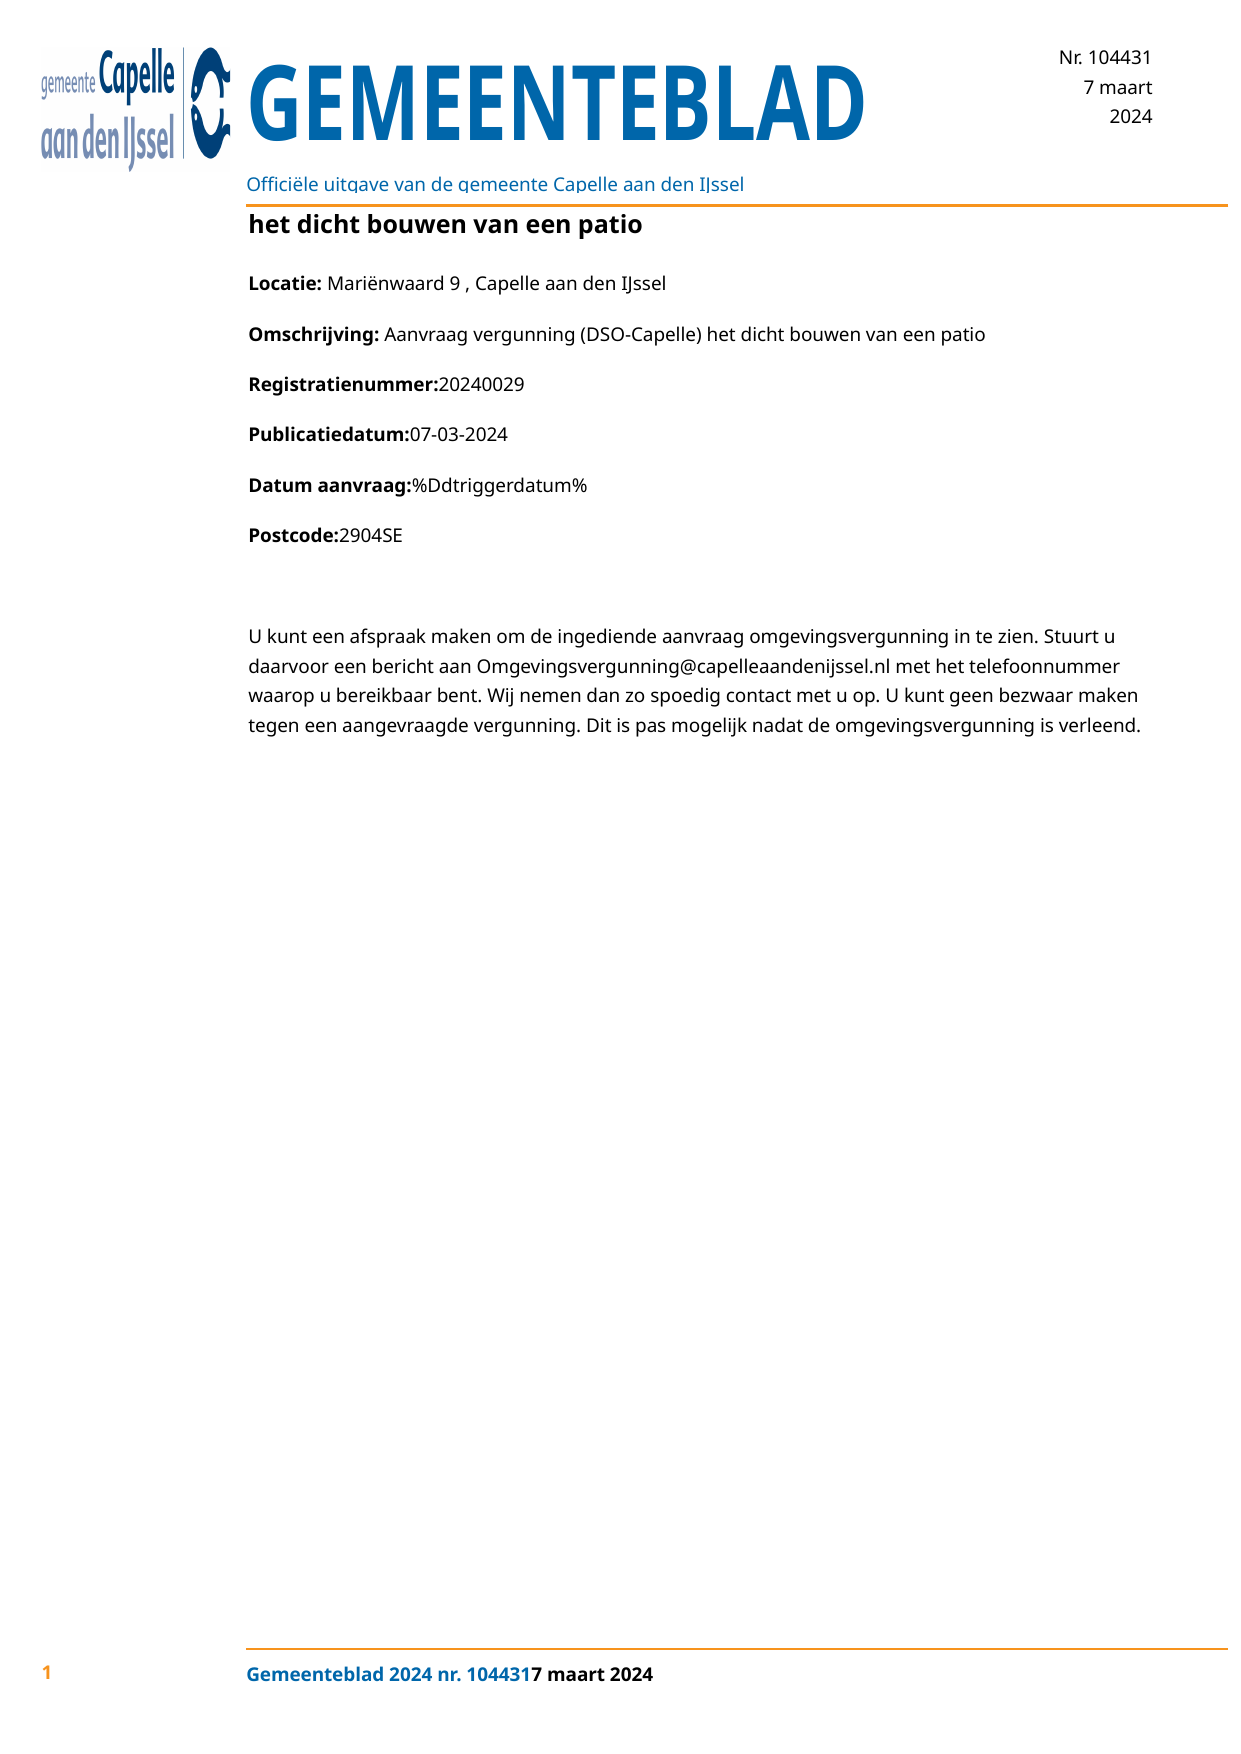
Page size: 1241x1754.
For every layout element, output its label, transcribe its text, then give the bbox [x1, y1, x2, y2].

text Omschrijving: Aanvraag vergunning (DSO-Capelle) het dicht bouwen van een patio [248, 321, 1152, 346]
text U kunt een afspraak maken om de ingediende aanvraag omgevingsvergunning in te zien. Stuurt u daarvoor een bericht aan Omgevingsvergunning@capelleaandenijssel.nl met het telefoonnummer waarop u bereikbaar bent. Wij nemen dan zo spoedig contact met u op. U kunt geen bezwaar maken tegen een aangevraagde vergunning. Dit is pas mogelijk nadat de omgevingsvergunning is verleend. [248, 623, 1152, 738]
text Datum aanvraag:%Ddtriggerdatum% [248, 472, 1152, 498]
picture [41, 47, 231, 172]
text Registratienummer:20240029 [248, 371, 1152, 397]
text het dicht bouwen van een patio [248, 207, 1152, 241]
text Locatie: Mariënwaard 9 , Capelle aan den IJssel [248, 270, 1152, 296]
text Publicatiedatum:07-03-2024 [248, 422, 1152, 447]
text Postcode:2904SE [248, 522, 1152, 548]
